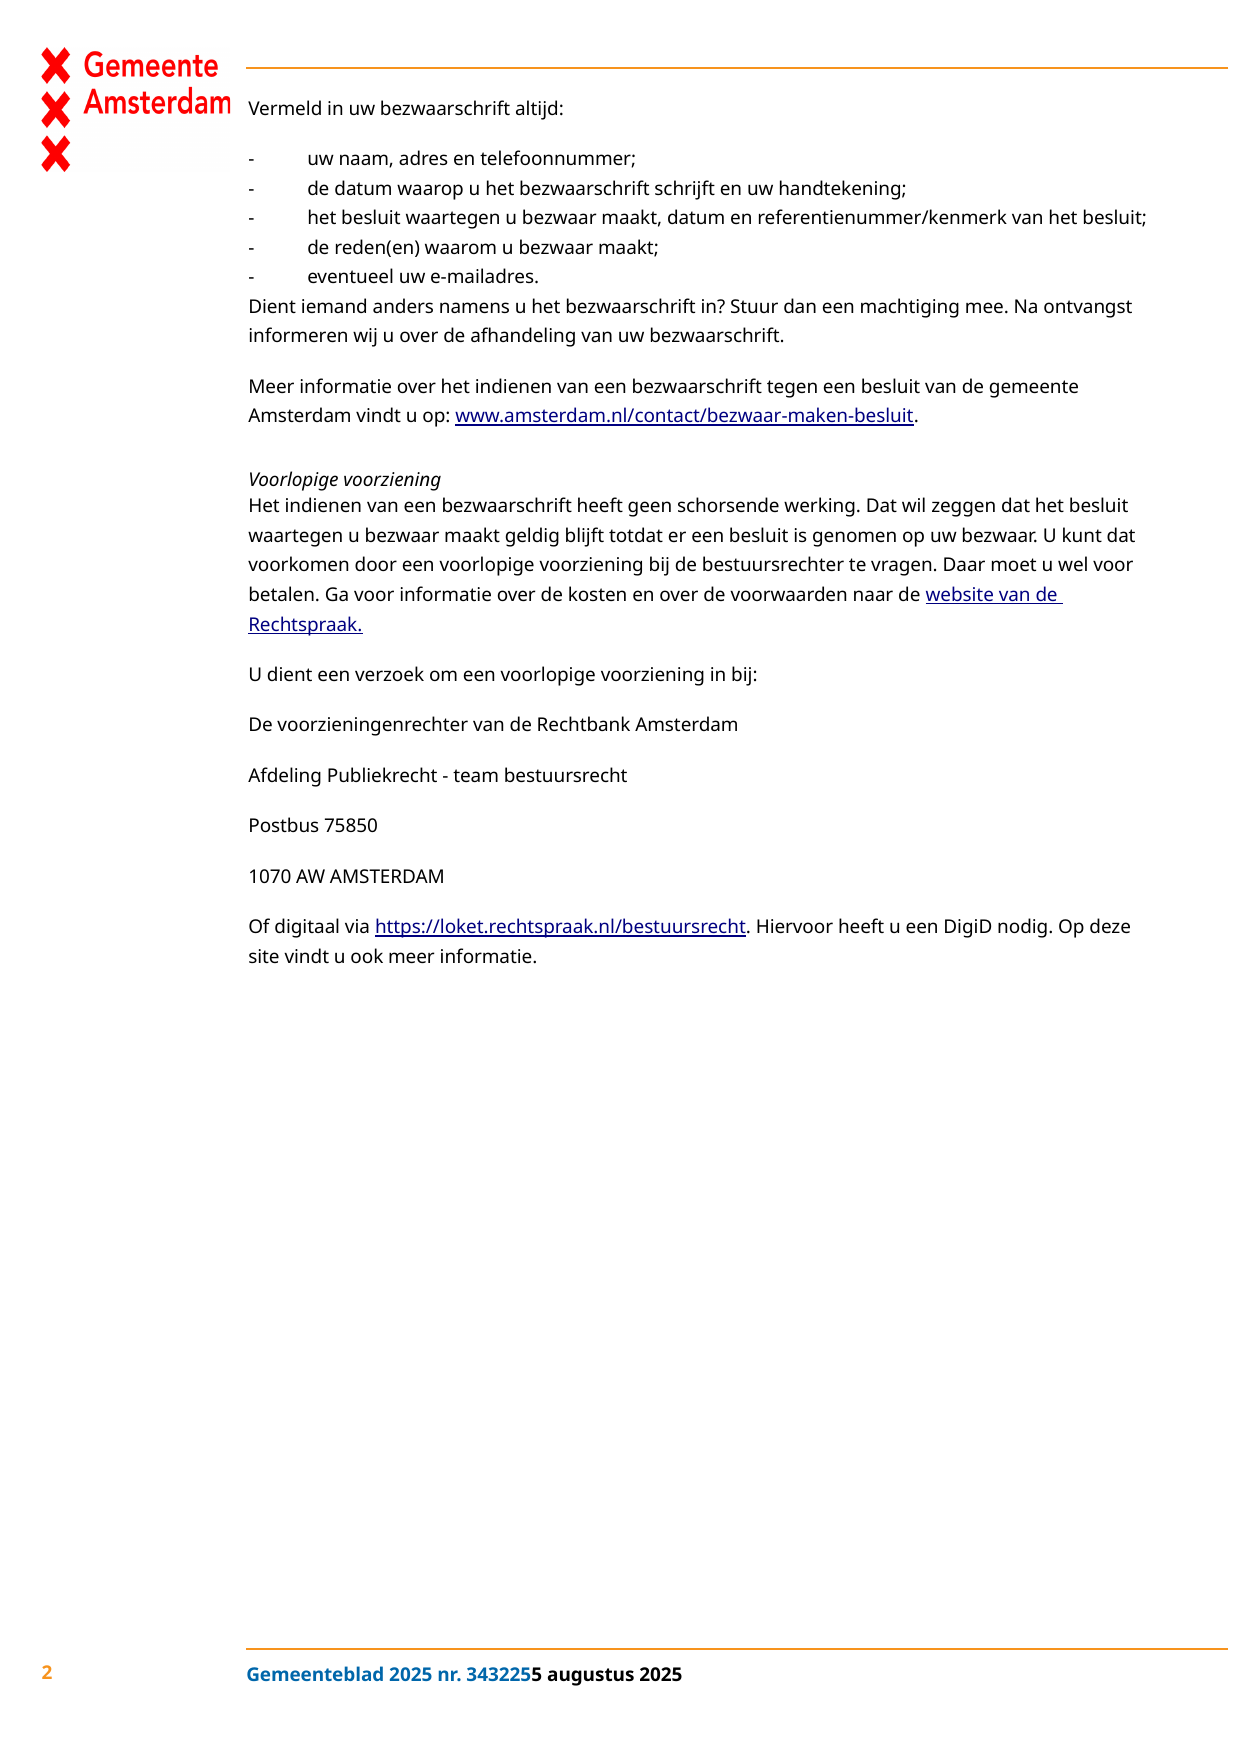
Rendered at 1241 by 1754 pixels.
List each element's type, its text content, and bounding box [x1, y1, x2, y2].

list de reden(en) waarom u bezwaar maakt; [248, 234, 1152, 260]
text Vermeld in uw bezwaarschrift altijd: [248, 95, 1152, 121]
list het besluit waartegen u bezwaar maakt, datum en referentienummer/kenmerk van het besluit; [248, 204, 1152, 230]
text Of digitaal via https://loket.rechtspraak.nl/bestuursrecht. Hiervoor heeft u een DigiD nodig. Op deze site vindt u ook meer informatie. [248, 913, 1152, 968]
text Het indienen van een bezwaarschrift heeft geen schorsende werking. Dat wil zeggen dat het besluit waartegen u bezwaar maakt geldig blijft totdat er een besluit is genomen op uw bezwaar. U kunt dat voorkomen door een voorlopige voorziening bij de bestuursrechter te vragen. Daar moet u wel voor betalen. Ga voor informatie over de kosten en over de voorwaarden naar de website van de Rechtspraak. [248, 492, 1152, 636]
text U dient een verzoek om een voorlopige voorziening in bij: [248, 661, 1152, 687]
text Voorlopige voorziening [248, 467, 1152, 492]
text Dient iemand anders namens u het bezwaarschrift in? Stuur dan een machtiging mee. Na ontvangst informeren wij u over de afhandeling van uw bezwaarschrift. [248, 293, 1152, 348]
text De voorzieningenrechter van de Rechtbank Amsterdam [248, 712, 1152, 737]
text 1070 AW AMSTERDAM [248, 863, 1152, 888]
list eventueel uw e-mailadres. [248, 263, 1152, 289]
list de datum waarop u het bezwaarschrift schrijft en uw handtekening; [248, 175, 1152, 201]
text Afdeling Publiekrecht - team bestuursrecht [248, 762, 1152, 788]
list uw naam, adres en telefoonnummer; [248, 145, 1152, 171]
text Postbus 75850 [248, 812, 1152, 838]
text Meer informatie over het indienen van een bezwaarschrift tegen een besluit van de gemeente Amsterdam vindt u op: www.amsterdam.nl/contact/bezwaar-maken-besluit. [248, 373, 1152, 428]
picture [41, 47, 231, 172]
